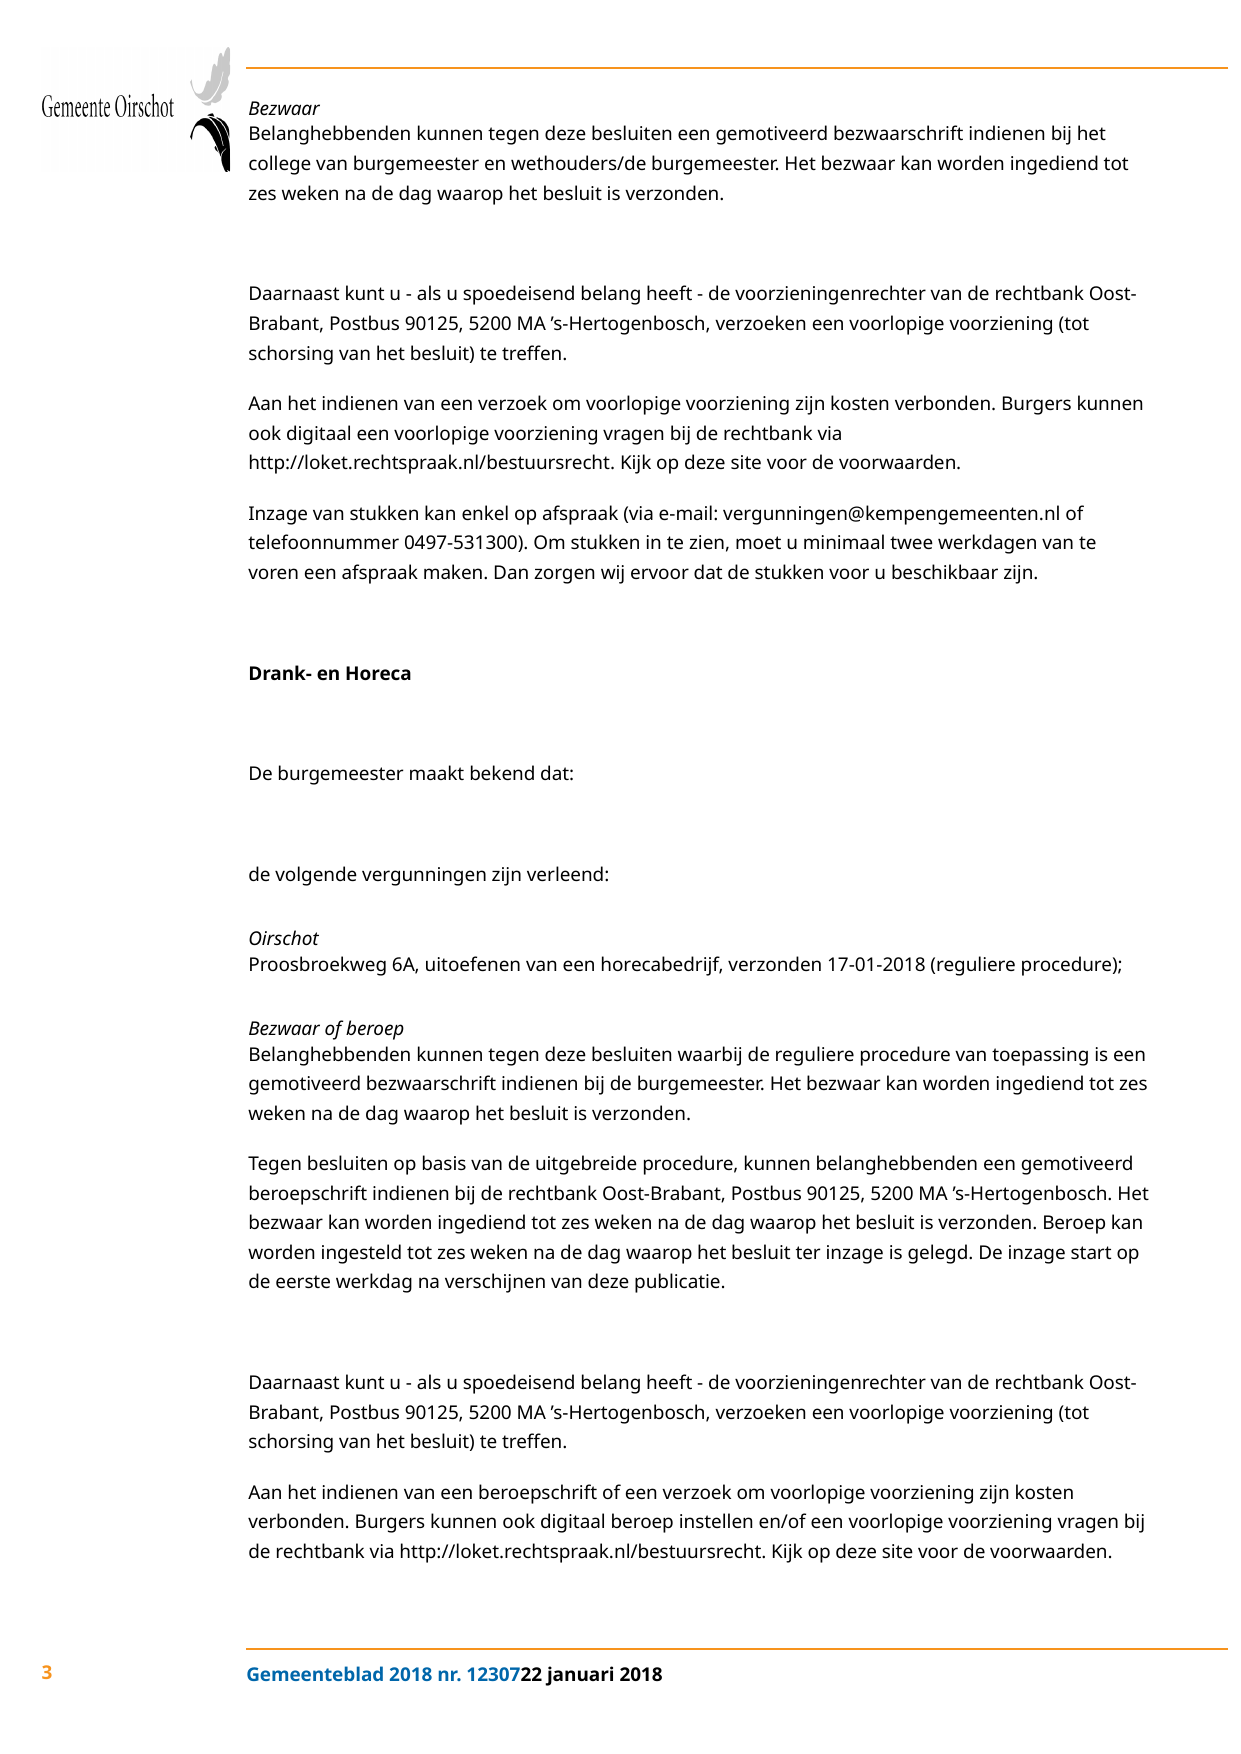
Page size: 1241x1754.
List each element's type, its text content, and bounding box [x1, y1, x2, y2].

text Aan het indienen van een verzoek om voorlopige voorziening zijn kosten verbonden. Burgers kunnen ook digitaal een voorlopige voorziening vragen bij de rechtbank via http://loket.rechtspraak.nl/bestuursrecht. Kijk op deze site voor de voorwaarden. [248, 390, 1152, 475]
text de volgende vergunningen zijn verleend: [248, 861, 1152, 887]
text Daarnaast kunt u - als u spoedeisend belang heeft - de voorzieningenrechter van de rechtbank Oost-Brabant, Postbus 90125, 5200 MA ’s-Hertogenbosch, verzoeken een voorlopige voorziening (tot schorsing van het besluit) te treffen. [248, 1369, 1152, 1454]
text Bezwaar [248, 95, 1152, 121]
text Tegen besluiten op basis van de uitgebreide procedure, kunnen belanghebbenden een gemotiveerd beroepschrift indienen bij de rechtbank Oost-Brabant, Postbus 90125, 5200 MA ’s-Hertogenbosch. Het bezwaar kan worden ingediend tot zes weken na de dag waarop het besluit is verzonden. Beroep kan worden ingesteld tot zes weken na de dag waarop het besluit ter inzage is gelegd. De inzage start op de eerste werkdag na verschijnen van deze publicatie. [248, 1150, 1152, 1294]
text Aan het indienen van een beroepschrift of een verzoek om voorlopige voorziening zijn kosten verbonden. Burgers kunnen ook digitaal beroep instellen en/of een voorlopige voorziening vragen bij de rechtbank via http://loket.rechtspraak.nl/bestuursrecht. Kijk op deze site voor de voorwaarden. [248, 1479, 1152, 1564]
text Proosbroekweg 6A, uitoefenen van een horecabedrijf, verzonden 17-01-2018 (reguliere procedure); [248, 951, 1152, 977]
text Drank- en Horeca [248, 660, 1152, 685]
text Daarnaast kunt u - als u spoedeisend belang heeft - de voorzieningenrechter van de rechtbank Oost-Brabant, Postbus 90125, 5200 MA ’s-Hertogenbosch, verzoeken een voorlopige voorziening (tot schorsing van het besluit) te treffen. [248, 281, 1152, 365]
text Oirschot [248, 925, 1152, 951]
text Bezwaar of beroep [248, 1015, 1152, 1041]
text Belanghebbenden kunnen tegen deze besluiten een gemotiveerd bezwaarschrift indienen bij het college van burgemeester en wethouders/de burgemeester. Het bezwaar kan worden ingediend tot zes weken na de dag waarop het besluit is verzonden. [248, 121, 1152, 205]
picture [41, 47, 231, 172]
text Inzage van stukken kan enkel op afspraak (via e-mail: vergunningen@kempengemeenten.nl of telefoonnummer 0497-531300). Om stukken in te zien, moet u minimaal twee werkdagen van te voren een afspraak maken. Dan zorgen wij ervoor dat de stukken voor u beschikbaar zijn. [248, 500, 1152, 584]
text Belanghebbenden kunnen tegen deze besluiten waarbij de reguliere procedure van toepassing is een gemotiveerd bezwaarschrift indienen bij de burgemeester. Het bezwaar kan worden ingediend tot zes weken na de dag waarop het besluit is verzonden. [248, 1041, 1152, 1126]
text De burgemeester maakt bekend dat: [248, 761, 1152, 786]
